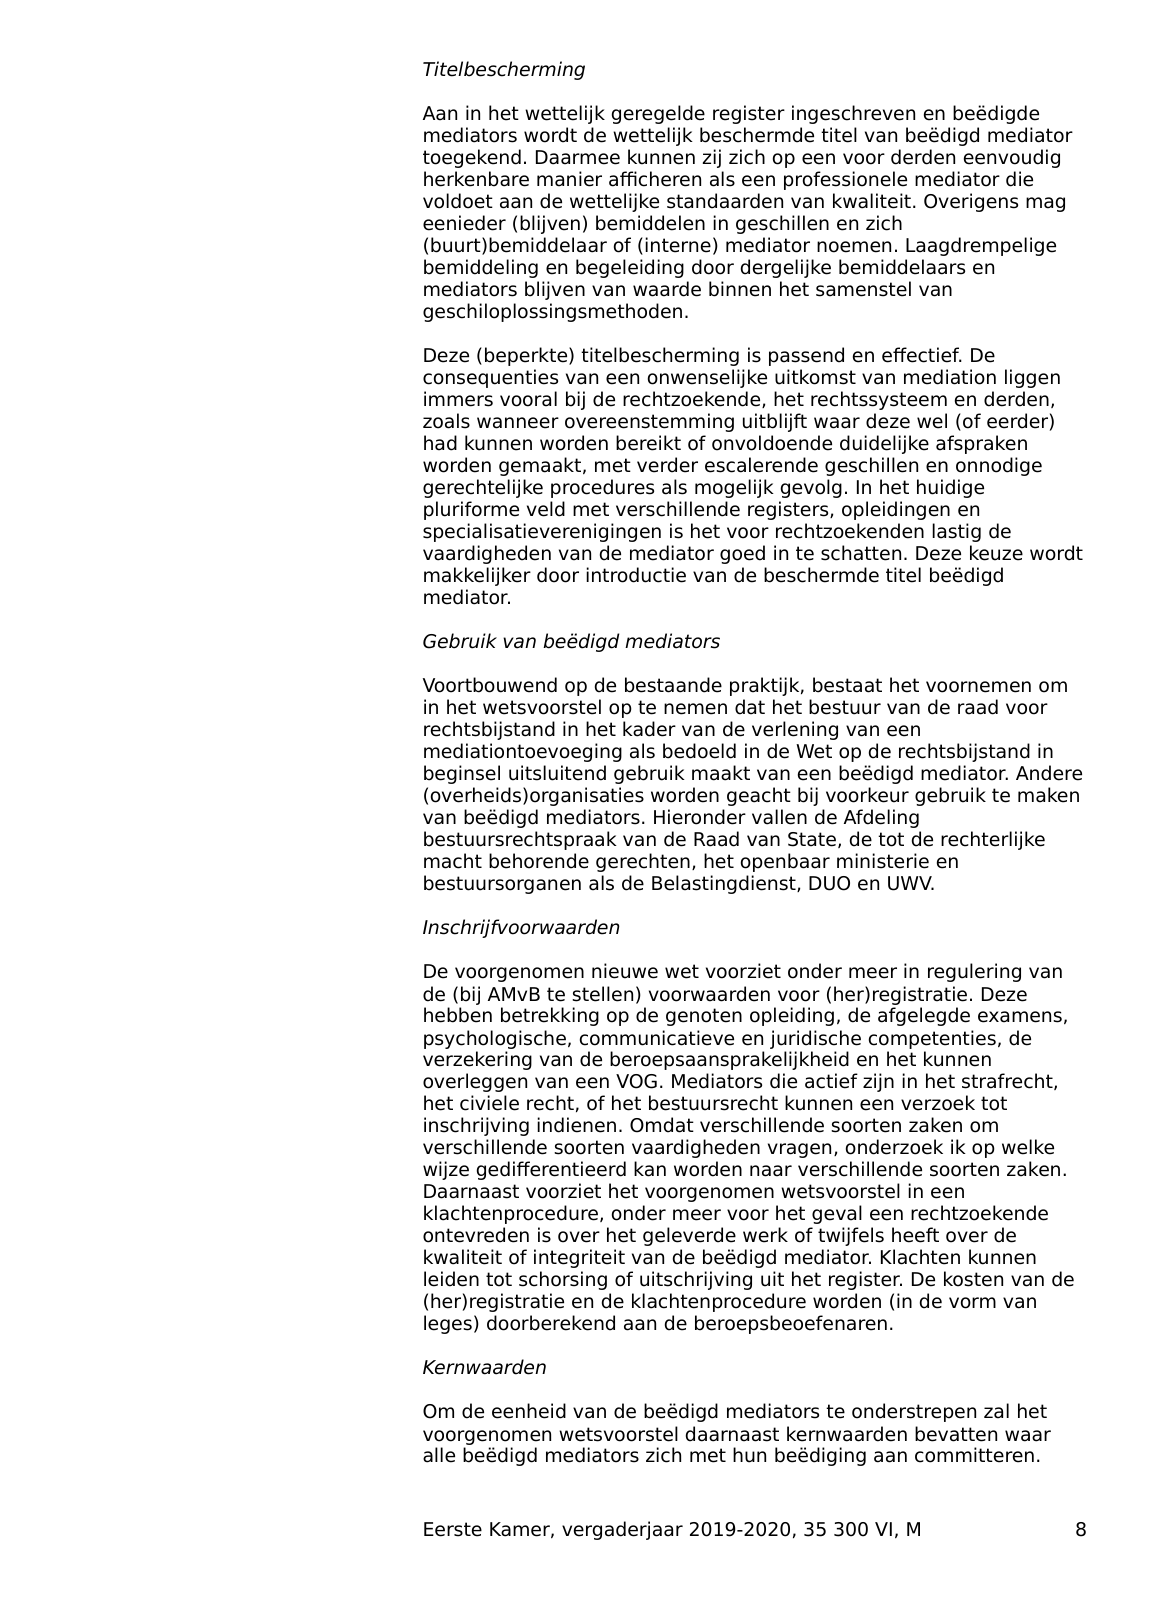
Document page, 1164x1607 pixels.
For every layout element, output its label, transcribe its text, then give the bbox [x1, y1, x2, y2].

text Om de eenheid van de beëdigd mediators te onderstrepen zal het voorgenomen wetsvoorstel daarnaast kernwaarden bevatten waar alle beëdigd mediators zich met hun beëdiging aan committeren. [422, 1401, 1087, 1467]
text Deze (beperkte) titelbescherming is passend en effectief. De consequenties van een onwenselijke uitkomst van mediation liggen immers vooral bij de rechtzoekende, het rechtssysteem en derden, zoals wanneer overeenstemming uitblijft waar deze wel (of eerder) had kunnen worden bereikt of onvoldoende duidelijke afspraken worden gemaakt, met verder escalerende geschillen en onnodige gerechtelijke procedures als mogelijk gevolg. In het huidige pluriforme veld met verschillende registers, opleidingen en specialisatieverenigingen is het voor rechtzoekenden lastig de vaardigheden van de mediator goed in te schatten. Deze keuze wordt makkelijker door introductie van de beschermde titel beëdigd mediator. [422, 345, 1087, 609]
subtitle Inschrijfvoorwaarden [422, 917, 1087, 939]
text Aan in het wettelijk geregelde register ingeschreven en beëdigde mediators wordt de wettelijk beschermde titel van beëdigd mediator toegekend. Daarmee kunnen zij zich op een voor derden eenvoudig herkenbare manier afficheren als een professionele mediator die voldoet aan de wettelijke standaarden van kwaliteit. Overigens mag eenieder (blijven) bemiddelen in geschillen en zich (buurt)bemiddelaar of (interne) mediator noemen. Laagdrempelige bemiddeling en begeleiding door dergelijke bemiddelaars en mediators blijven van waarde binnen het samenstel van geschiloplossingsmethoden. [422, 103, 1087, 323]
subtitle Titelbescherming [422, 59, 1087, 81]
text Voortbouwend op de bestaande praktijk, bestaat het voornemen om in het wetsvoorstel op te nemen dat het bestuur van de raad voor rechtsbijstand in het kader van de verlening van een mediationtoevoeging als bedoeld in de Wet op de rechtsbijstand in beginsel uitsluitend gebruik maakt van een beëdigd mediator. Andere (overheids)organisaties worden geacht bij voorkeur gebruik te maken van beëdigd mediators. Hieronder vallen de Afdeling bestuursrechtspraak van de Raad van State, de tot de rechterlijke macht behorende gerechten, het openbaar ministerie en bestuursorganen als de Belastingdienst, DUO en UWV. [422, 675, 1087, 895]
subtitle Gebruik van beëdigd mediators [422, 631, 1087, 653]
subtitle Kernwaarden [422, 1357, 1087, 1379]
text De voorgenomen nieuwe wet voorziet onder meer in regulering van de (bij AMvB te stellen) voorwaarden voor (her)registratie. Deze hebben betrekking op de genoten opleiding, de afgelegde examens, psychologische, communicatieve en juridische competenties, de verzekering van de beroepsaansprakelijkheid en het kunnen overleggen van een VOG. Mediators die actief zijn in het strafrecht, het civiele recht, of het bestuursrecht kunnen een verzoek tot inschrijving indienen. Omdat verschillende soorten zaken om verschillende soorten vaardigheden vragen, onderzoek ik op welke wijze gedifferentieerd kan worden naar verschillende soorten zaken. Daarnaast voorziet het voorgenomen wetsvoorstel in een klachtenprocedure, onder meer voor het geval een rechtzoekende ontevreden is over het geleverde werk of twijfels heeft over de kwaliteit of integriteit van de beëdigd mediator. Klachten kunnen leiden tot schorsing of uitschrijving uit het register. De kosten van de (her)registratie en de klachtenprocedure worden (in de vorm van leges) doorberekend aan de beroepsbeoefenaren. [422, 961, 1087, 1335]
